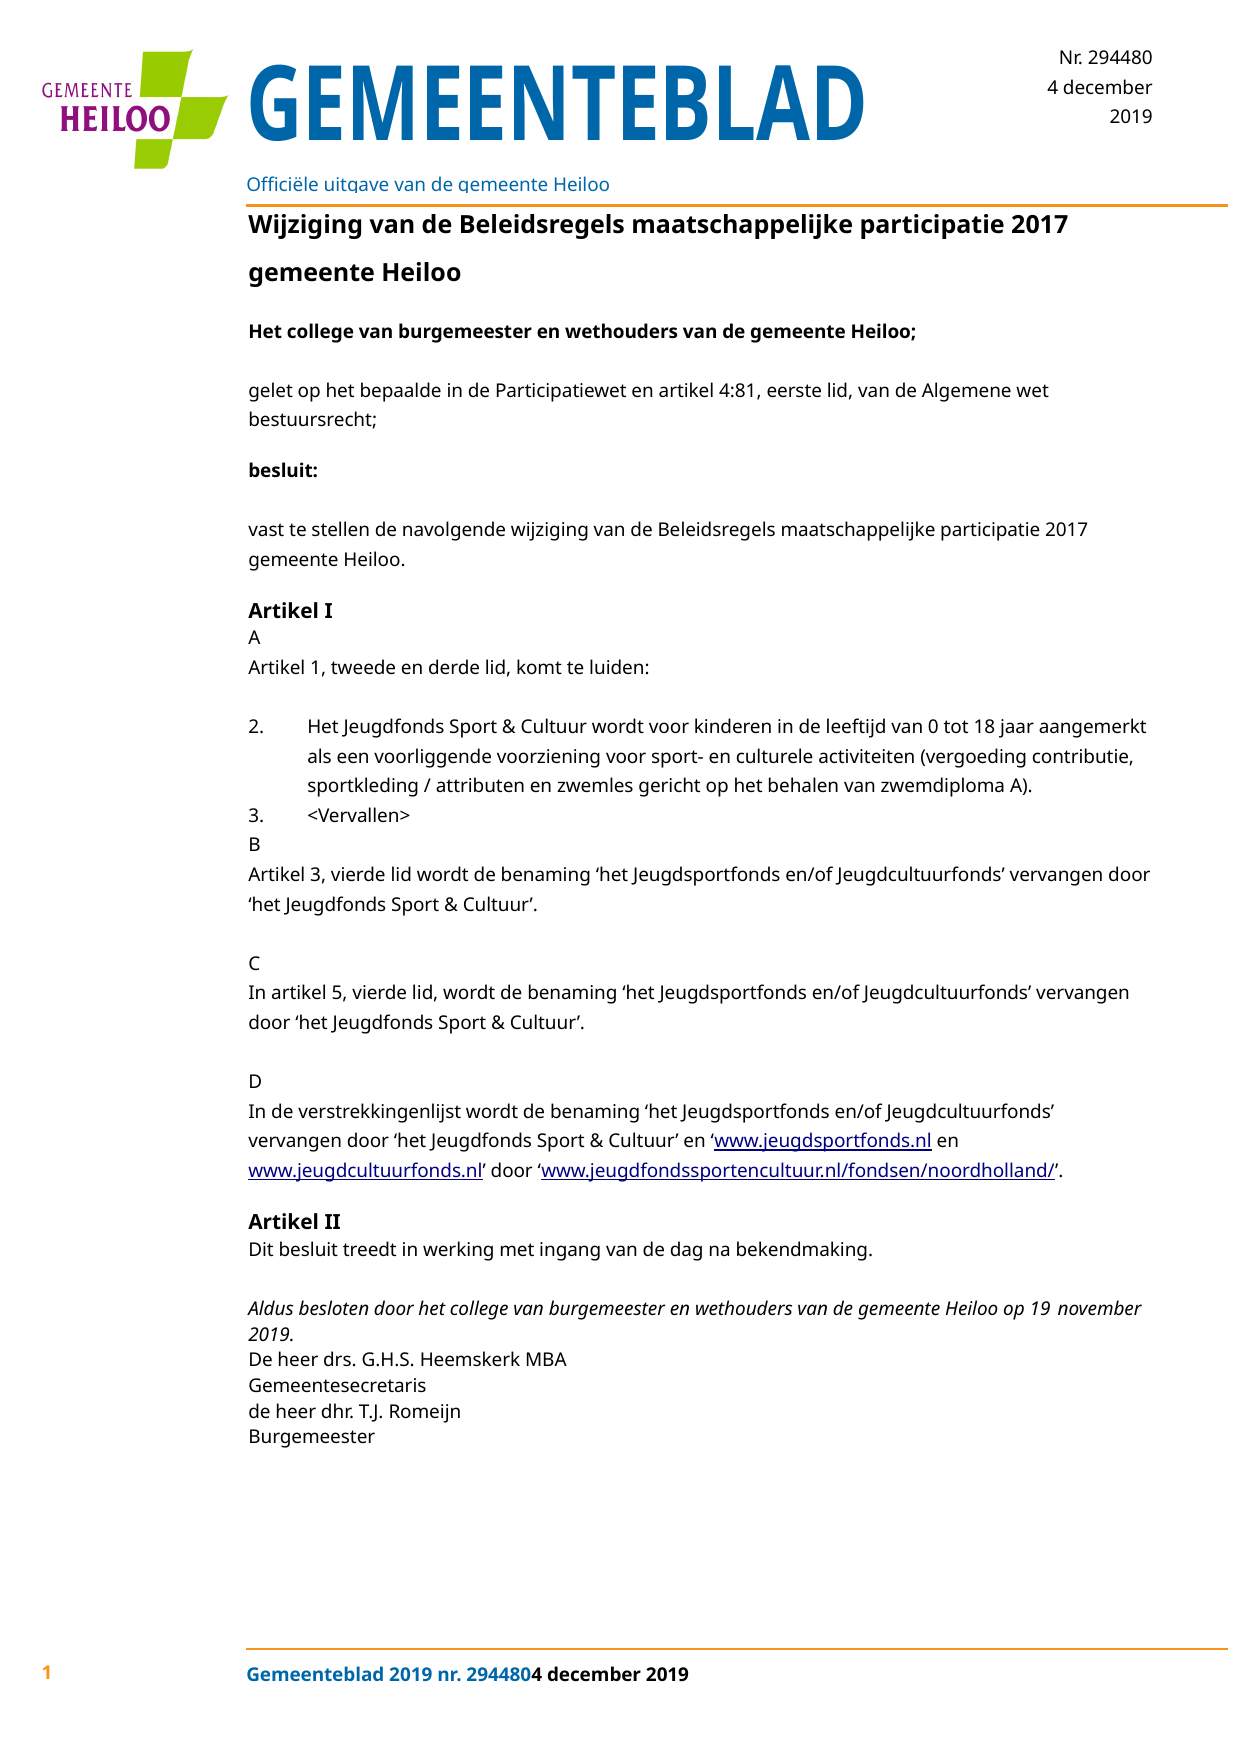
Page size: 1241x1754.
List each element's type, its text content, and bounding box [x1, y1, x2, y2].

text D [248, 1068, 1152, 1094]
list <Vervallen> [248, 802, 1152, 828]
text Het college van burgemeester en wethouders van de gemeente Heiloo; [248, 318, 1152, 344]
text vast te stellen de navolgende wijziging van de Beleidsregels maatschappelijke participatie 2017 gemeente Heiloo. [248, 516, 1152, 571]
text De heer drs. G.H.S. Heemskerk MBA [248, 1347, 1152, 1372]
picture [41, 47, 231, 172]
text gelet op het bepaalde in de Participatiewet en artikel 4:81, eerste lid, van de Algemene wet bestuursrecht; [248, 377, 1152, 432]
text B [248, 832, 1152, 857]
text Dit besluit treedt in werking met ingang van de dag na bekendmaking. [248, 1236, 1152, 1262]
text Artikel I [248, 596, 1152, 624]
text In de verstrekkingenlijst wordt de benaming ‘het Jeugdsportfonds en/of Jeugdcultuurfonds’ vervangen door ‘het Jeugdfonds Sport & Cultuur’ en ‘www.jeugdsportfonds.nl en www.jeugdcultuurfonds.nl’ door ‘www.jeugdfondssportencultuur.nl/fondsen/noordholland/’. [248, 1098, 1152, 1183]
text Burgemeester [248, 1424, 1152, 1449]
list Het Jeugdfonds Sport & Cultuur wordt voor kinderen in de leeftijd van 0 tot 18 jaar aangemerkt als een voorliggende voorziening voor sport- en culturele activiteiten (vergoeding contributie, sportkleding / attributen en zwemles gericht op het behalen van zwemdiploma A). [248, 713, 1152, 798]
text C [248, 950, 1152, 976]
text Artikel 3, vierde lid wordt de benaming ‘het Jeugdsportfonds en/of Jeugdcultuurfonds’ vervangen door ‘het Jeugdfonds Sport & Cultuur’. [248, 861, 1152, 917]
text Artikel 1, tweede en derde lid, komt te luiden: [248, 654, 1152, 680]
text Wijziging van de Beleidsregels maatschappelijke participatie 2017 gemeente Heiloo [248, 207, 1152, 288]
text Artikel II [248, 1207, 1152, 1236]
text besluit: [248, 457, 1152, 483]
text de heer dhr. T.J. Romeijn [248, 1398, 1152, 1424]
text Gemeentesecretaris [248, 1372, 1152, 1398]
text In artikel 5, vierde lid, wordt de benaming ‘het Jeugdsportfonds en/of Jeugdcultuurfonds’ vervangen door ‘het Jeugdfonds Sport & Cultuur’. [248, 979, 1152, 1035]
text Aldus besloten door het college van burgemeester en wethouders van de gemeente Heiloo op 19 november 2019. [248, 1295, 1152, 1347]
text A [248, 624, 1152, 650]
